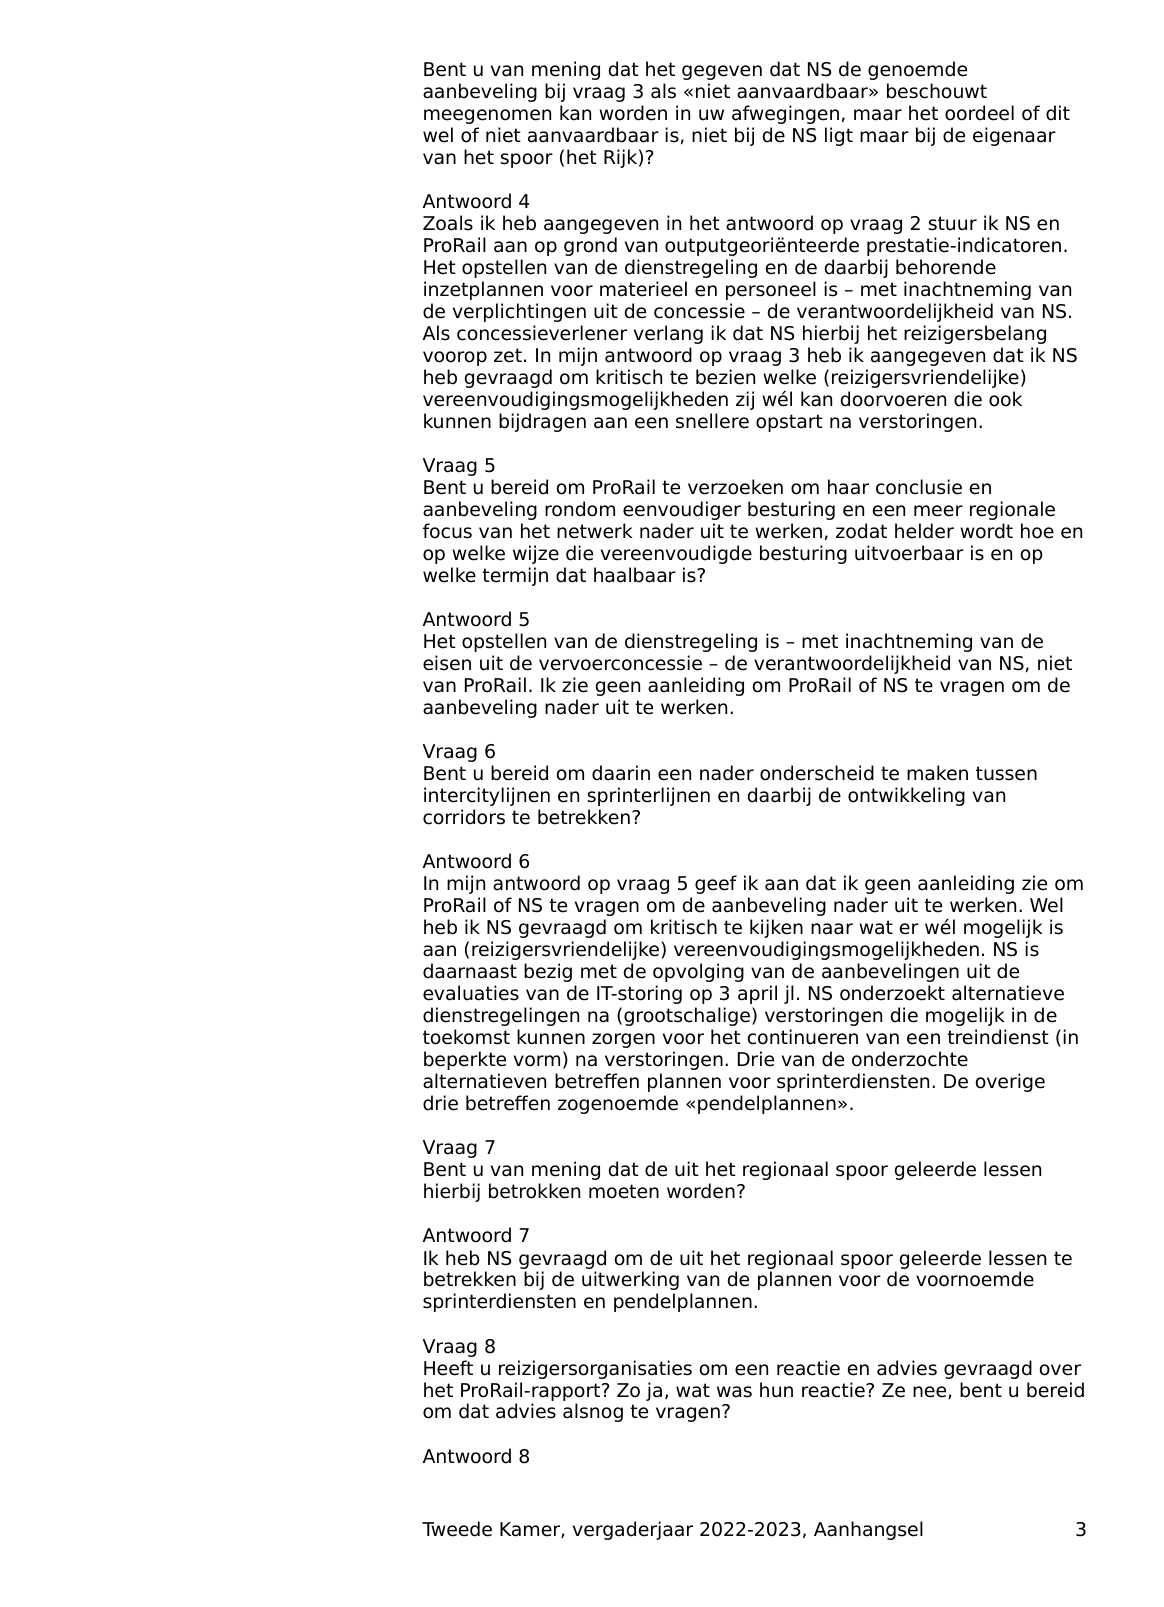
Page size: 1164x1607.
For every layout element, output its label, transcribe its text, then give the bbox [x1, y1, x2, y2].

text Vraag 5 [422, 455, 1087, 477]
text Bent u bereid om ProRail te verzoeken om haar conclusie en aanbeveling rondom eenvoudiger besturing en een meer regionale focus van het netwerk nader uit te werken, zodat helder wordt hoe en op welke wijze die vereenvoudigde besturing uitvoerbaar is en op welke termijn dat haalbaar is? [422, 477, 1087, 587]
text Antwoord 6 [422, 851, 1087, 873]
text Antwoord 8 [422, 1446, 1087, 1468]
text Ik heb NS gevraagd om de uit het regionaal spoor geleerde lessen te betrekken bij de uitwerking van de plannen voor de voornoemde sprinterdiensten en pendelplannen. [422, 1247, 1087, 1313]
text Antwoord 7 [422, 1225, 1087, 1247]
text Heeft u reizigersorganisaties om een reactie en advies gevraagd over het ProRail-rapport? Zo ja, wat was hun reactie? Ze nee, bent u bereid om dat advies alsnog te vragen? [422, 1357, 1087, 1423]
text Vraag 8 [422, 1336, 1087, 1357]
text Bent u van mening dat de uit het regionaal spoor geleerde lessen hierbij betrokken moeten worden? [422, 1159, 1087, 1203]
text Vraag 6 [422, 741, 1087, 763]
text Antwoord 4 [422, 191, 1087, 213]
text Antwoord 5 [422, 609, 1087, 631]
text Vraag 7 [422, 1137, 1087, 1159]
text Bent u bereid om daarin een nader onderscheid te maken tussen intercitylijnen en sprinterlijnen en daarbij de ontwikkeling van corridors te betrekken? [422, 763, 1087, 829]
text In mijn antwoord op vraag 5 geef ik aan dat ik geen aanleiding zie om ProRail of NS te vragen om de aanbeveling nader uit te werken. Wel heb ik NS gevraagd om kritisch te kijken naar wat er wél mogelijk is aan (reizigersvriendelijke) vereenvoudigingsmogelijkheden. NS is daarnaast bezig met de opvolging van de aanbevelingen uit de evaluaties van de IT-storing op 3 april jl. NS onderzoekt alternatieve dienstregelingen na (grootschalige) verstoringen die mogelijk in de toekomst kunnen zorgen voor het continueren van een treindienst (in beperkte vorm) na verstoringen. Drie van de onderzochte alternatieven betreffen plannen voor sprinterdiensten. De overige drie betreffen zogenoemde «pendelplannen». [422, 873, 1087, 1115]
text Zoals ik heb aangegeven in het antwoord op vraag 2 stuur ik NS en ProRail aan op grond van outputgeoriënteerde prestatie-indicatoren. Het opstellen van de dienstregeling en de daarbij behorende inzetplannen voor materieel en personeel is – met inachtneming van de verplichtingen uit de concessie – de verantwoordelijkheid van NS. Als concessieverlener verlang ik dat NS hierbij het reizigersbelang voorop zet. In mijn antwoord op vraag 3 heb ik aangegeven dat ik NS heb gevraagd om kritisch te bezien welke (reizigersvriendelijke) vereenvoudigingsmogelijkheden zij wél kan doorvoeren die ook kunnen bijdragen aan een snellere opstart na verstoringen. [422, 213, 1087, 433]
text Het opstellen van de dienstregeling is – met inachtneming van de eisen uit de vervoerconcessie – de verantwoordelijkheid van NS, niet van ProRail. Ik zie geen aanleiding om ProRail of NS te vragen om de aanbeveling nader uit te werken. [422, 631, 1087, 719]
text Bent u van mening dat het gegeven dat NS de genoemde aanbeveling bij vraag 3 als «niet aanvaardbaar» beschouwt meegenomen kan worden in uw afwegingen, maar het oordeel of dit wel of niet aanvaardbaar is, niet bij de NS ligt maar bij de eigenaar van het spoor (het Rijk)? [422, 59, 1087, 169]
